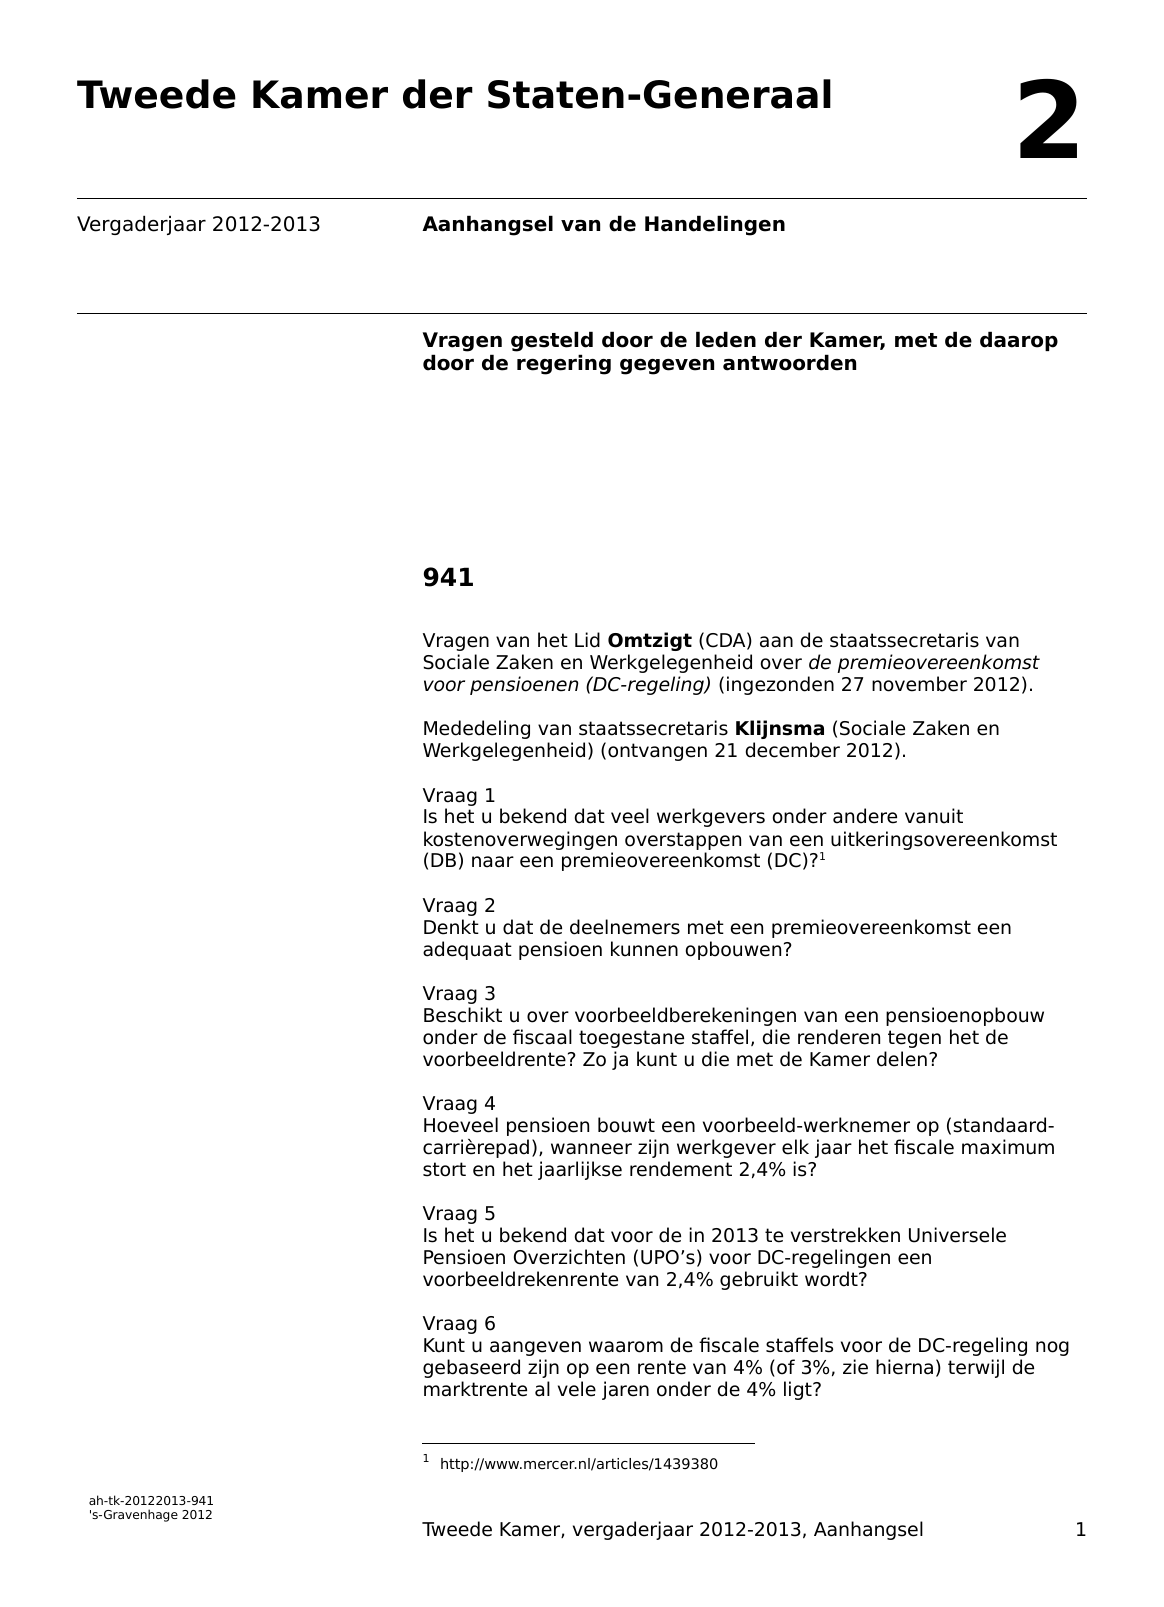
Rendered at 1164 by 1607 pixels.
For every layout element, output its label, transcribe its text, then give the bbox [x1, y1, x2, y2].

text 941 [422, 563, 1087, 592]
text Vraag 2 [422, 894, 1087, 917]
table_cell [77, 314, 422, 375]
text Hoeveel pensioen bouwt een voorbeeld-werknemer op (standaard-carrièrepad), wanneer zijn werkgever elk jaar het fiscale maximum stort en het jaarlijkse rendement 2,4% is? [422, 1115, 1087, 1181]
text Beschikt u over voorbeeldberekeningen van een pensioenopbouw onder de fiscaal toegestane staffel, die renderen tegen het de voorbeeldrente? Zo ja kunt u die met de Kamer delen? [422, 1005, 1087, 1071]
text http://www.mercer.nl/articles/1439380 [422, 1452, 1087, 1474]
text Vraag 6 [422, 1313, 1087, 1335]
text Vraag 5 [422, 1203, 1087, 1225]
table_cell Vergaderjaar 2012-2013 [77, 199, 422, 313]
text Vraag 4 [422, 1093, 1087, 1115]
table_cell Aanhangsel van de Handelingen [422, 199, 1087, 313]
text Vragen van het Lid Omtzigt (CDA) aan de staatssecretaris van Sociale Zaken en Werkgelegenheid over de premieovereenkomst voor pensioenen (DC-regeling) (ingezonden 27 november 2012). [422, 630, 1087, 696]
table_cell Vragen gesteld door de leden der Kamer, met de daarop door de regering gegeven antwoorden [422, 314, 1087, 375]
text Kunt u aangeven waarom de fiscale staffels voor de DC-regeling nog gebaseerd zijn op een rente van 4% (of 3%, zie hierna) terwijl de marktrente al vele jaren onder de 4% ligt? [422, 1335, 1087, 1401]
text 's-Gravenhage 2012 [88, 1508, 323, 1522]
text Denkt u dat de deelnemers met een premieovereenkomst een adequaat pensioen kunnen opbouwen? [422, 917, 1087, 961]
text Is het u bekend dat voor de in 2013 te verstrekken Universele Pensioen Overzichten (UPO’s) voor DC-regelingen een voorbeeldrekenrente van 2,4% gebruikt wordt? [422, 1225, 1087, 1291]
text ah-tk-20122013-941 [88, 1494, 323, 1508]
text Vraag 1 [422, 784, 1087, 806]
text Mededeling van staatssecretaris Klijnsma (Sociale Zaken en Werkgelegenheid) (ontvangen 21 december 2012). [422, 718, 1087, 762]
text Vraag 3 [422, 983, 1087, 1005]
table_header 2 [886, 59, 1087, 198]
table_header Tweede Kamer der Staten-Generaal [77, 59, 886, 198]
text Is het u bekend dat veel werkgevers onder andere vanuit kostenoverwegingen overstappen van een uitkeringsovereenkomst (DB) naar een premieovereenkomst (DC)? [422, 806, 1087, 872]
